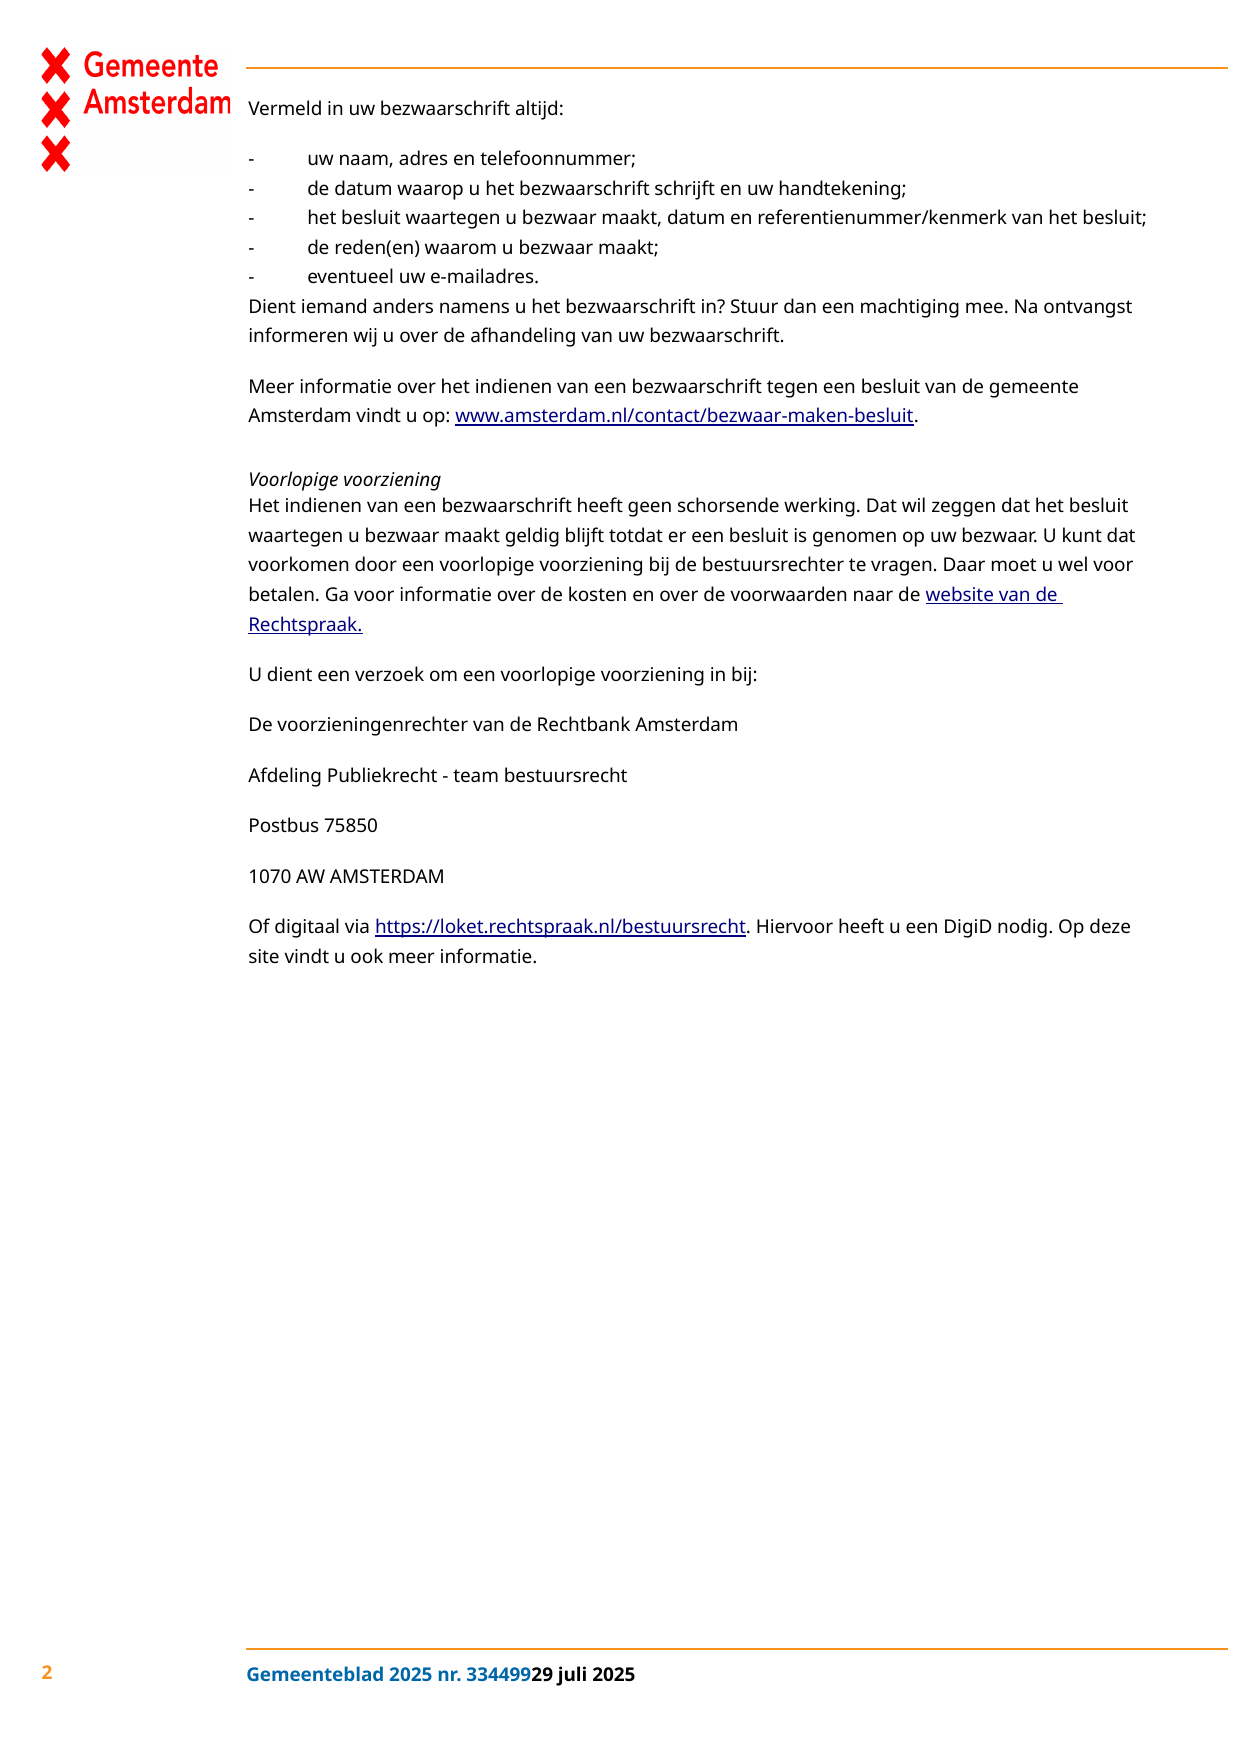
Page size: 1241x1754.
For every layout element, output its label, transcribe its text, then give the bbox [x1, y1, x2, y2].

text Postbus 75850 [248, 812, 1152, 838]
list uw naam, adres en telefoonnummer; [248, 145, 1152, 171]
list de datum waarop u het bezwaarschrift schrijft en uw handtekening; [248, 175, 1152, 201]
list het besluit waartegen u bezwaar maakt, datum en referentienummer/kenmerk van het besluit; [248, 204, 1152, 230]
text De voorzieningenrechter van de Rechtbank Amsterdam [248, 712, 1152, 737]
text Of digitaal via https://loket.rechtspraak.nl/bestuursrecht. Hiervoor heeft u een DigiD nodig. Op deze site vindt u ook meer informatie. [248, 913, 1152, 968]
text U dient een verzoek om een voorlopige voorziening in bij: [248, 661, 1152, 687]
text Voorlopige voorziening [248, 467, 1152, 492]
picture [41, 47, 231, 172]
text Het indienen van een bezwaarschrift heeft geen schorsende werking. Dat wil zeggen dat het besluit waartegen u bezwaar maakt geldig blijft totdat er een besluit is genomen op uw bezwaar. U kunt dat voorkomen door een voorlopige voorziening bij de bestuursrechter te vragen. Daar moet u wel voor betalen. Ga voor informatie over de kosten en over de voorwaarden naar de website van de Rechtspraak. [248, 492, 1152, 636]
list eventueel uw e-mailadres. [248, 263, 1152, 289]
text 1070 AW AMSTERDAM [248, 863, 1152, 888]
text Meer informatie over het indienen van een bezwaarschrift tegen een besluit van de gemeente Amsterdam vindt u op: www.amsterdam.nl/contact/bezwaar-maken-besluit. [248, 373, 1152, 428]
text Vermeld in uw bezwaarschrift altijd: [248, 95, 1152, 121]
text Afdeling Publiekrecht - team bestuursrecht [248, 762, 1152, 788]
list de reden(en) waarom u bezwaar maakt; [248, 234, 1152, 260]
text Dient iemand anders namens u het bezwaarschrift in? Stuur dan een machtiging mee. Na ontvangst informeren wij u over de afhandeling van uw bezwaarschrift. [248, 293, 1152, 348]
